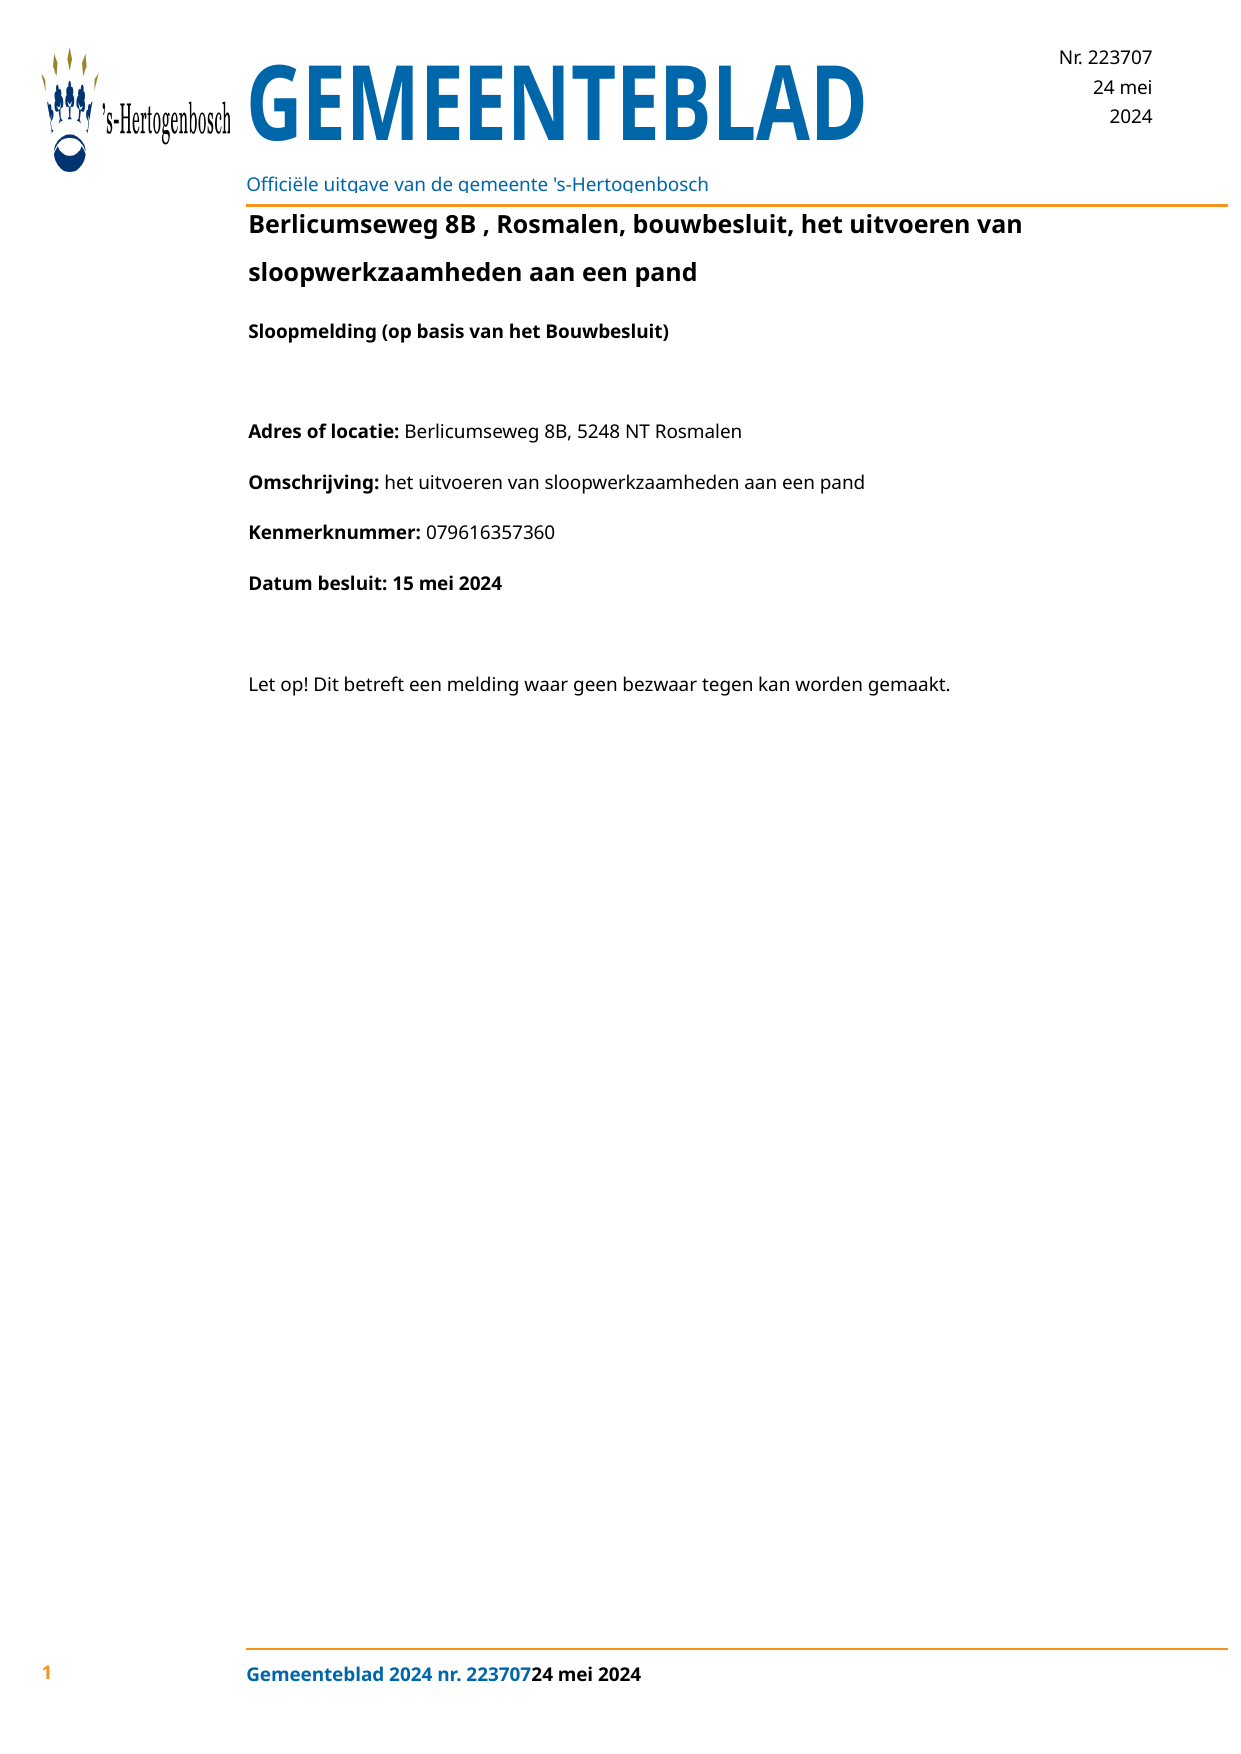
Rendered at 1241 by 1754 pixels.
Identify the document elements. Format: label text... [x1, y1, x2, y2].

text Let op! Dit betreft een melding waar geen bezwaar tegen kan worden gemaakt. [248, 671, 1152, 697]
text Omschrijving: het uitvoeren van sloopwerkzaamheden aan een pand [248, 469, 1152, 495]
text Datum besluit: 15 mei 2024 [248, 570, 1152, 596]
text Berlicumseweg 8B , Rosmalen, bouwbesluit, het uitvoeren van sloopwerkzaamheden aan een pand [248, 207, 1152, 288]
text Kenmerknummer: 079616357360 [248, 519, 1152, 545]
text Sloopmelding (op basis van het Bouwbesluit) [248, 318, 1152, 344]
picture [41, 47, 231, 172]
text Adres of locatie: Berlicumseweg 8B, 5248 NT Rosmalen [248, 419, 1152, 444]
